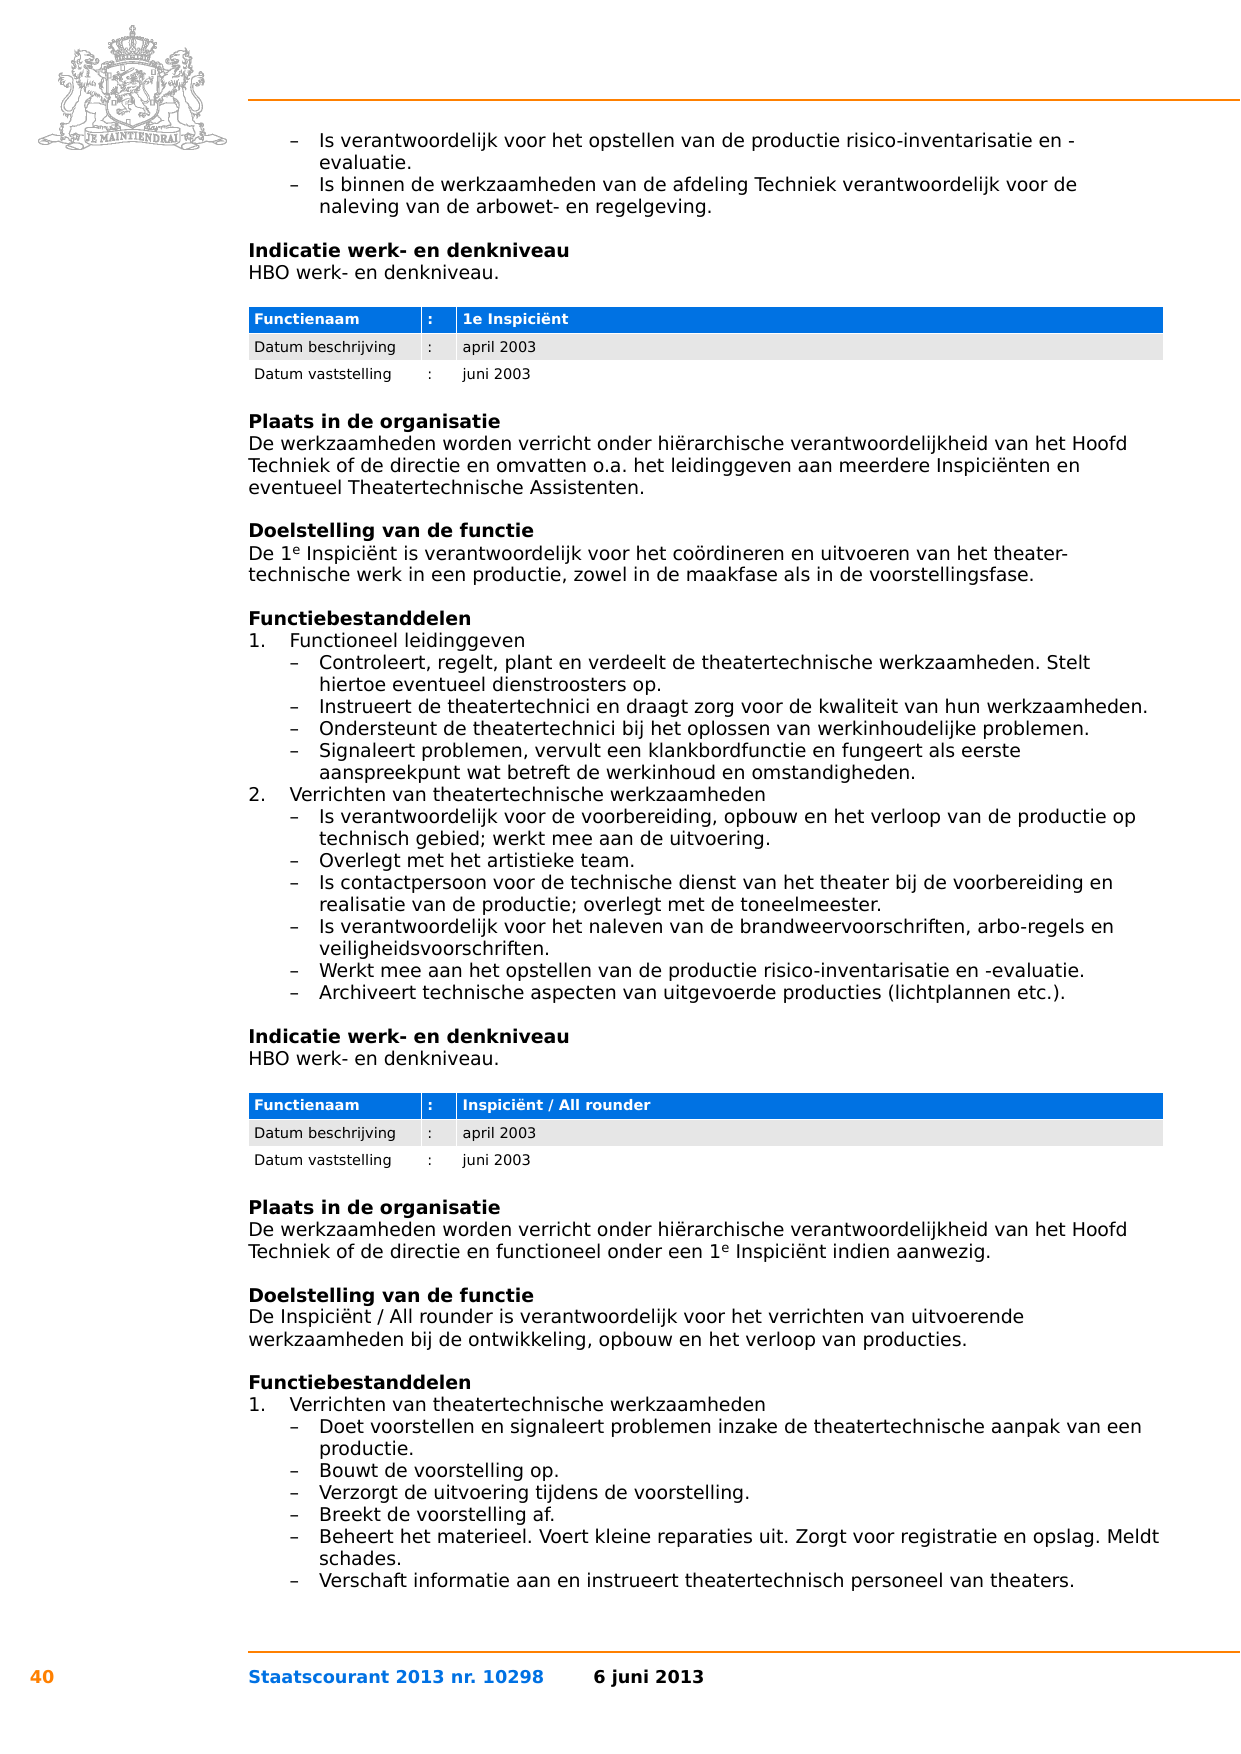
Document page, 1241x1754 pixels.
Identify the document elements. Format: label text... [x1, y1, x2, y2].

text Doelstelling van de functie [248, 1284, 1163, 1306]
text – Archiveert technische aspecten van uitgevoerde producties (lichtplannen etc.). [289, 982, 1163, 1004]
text 2. Verrichten van theatertechnische werkzaamheden [248, 784, 1163, 806]
text 1. Functioneel leidinggeven [248, 630, 1163, 652]
table_cell : [422, 1120, 456, 1146]
text – Is binnen de werkzaamheden van de afdeling Techniek verantwoordelijk voor de naleving van de arbowet- en regelgeving. [289, 174, 1163, 218]
text HBO werk- en denkniveau. [248, 1048, 1163, 1070]
table_header Functienaam [249, 1093, 421, 1119]
table_cell Datum beschrijving [249, 1120, 421, 1146]
text Functiebestanddelen [248, 1372, 1163, 1394]
text – Overlegt met het artistieke team. [289, 850, 1163, 872]
table_header 1e Inspiciënt [457, 307, 1163, 333]
text – Doet voorstellen en signaleert problemen inzake de theatertechnische aanpak van een productie. [289, 1416, 1163, 1460]
text – Verschaft informatie aan en instrueert theatertechnisch personeel van theaters. [289, 1570, 1163, 1592]
picture [38, 25, 227, 150]
text HBO werk- en denkniveau. [248, 262, 1163, 284]
table_cell : [422, 334, 456, 360]
text – Ondersteunt de theatertechnici bij het oplossen van werkinhoudelijke problemen. [289, 718, 1163, 740]
text De 1e Inspiciënt is verantwoordelijk voor het coördineren en uitvoeren van het theater-technische werk in een productie, zowel in de maakfase als in de voorstellingsfase. [248, 542, 1163, 586]
table_cell : [422, 361, 456, 388]
text Plaats in de organisatie [248, 1197, 1163, 1219]
text Plaats in de organisatie [248, 411, 1163, 433]
text – Is verantwoordelijk voor de voorbereiding, opbouw en het verloop van de productie op technisch gebied; werkt mee aan de uitvoering. [289, 806, 1163, 850]
table_header Inspiciënt / All rounder [457, 1093, 1163, 1119]
text – Is verantwoordelijk voor het opstellen van de productie risico-inventarisatie en -evaluatie. [289, 130, 1163, 174]
text De werkzaamheden worden verricht onder hiërarchische verantwoordelijkheid van het Hoofd Techniek of de directie en omvatten o.a. het leidinggeven aan meerdere Inspiciënten en eventueel Theatertechnische Assistenten. [248, 433, 1163, 498]
text – Verzorgt de uitvoering tijdens de voorstelling. [289, 1482, 1163, 1504]
table_cell : [422, 1148, 456, 1174]
text – Signaleert problemen, vervult een klankbordfunctie en fungeert als eerste aanspreekpunt wat betreft de werkinhoud en omstandigheden. [289, 740, 1163, 784]
text De werkzaamheden worden verricht onder hiërarchische verantwoordelijkheid van het Hoofd Techniek of de directie en functioneel onder een 1e Inspiciënt indien aanwezig. [248, 1219, 1163, 1263]
text 1. Verrichten van theatertechnische werkzaamheden [248, 1394, 1163, 1416]
text Doelstelling van de functie [248, 520, 1163, 542]
text – Werkt mee aan het opstellen van de productie risico-inventarisatie en -evaluatie. [289, 960, 1163, 982]
text Indicatie werk- en denkniveau [248, 240, 1163, 262]
table_cell juni 2003 [457, 361, 1163, 388]
table_cell april 2003 [457, 1120, 1163, 1146]
table_cell Datum beschrijving [249, 334, 421, 360]
text Functiebestanddelen [248, 608, 1163, 630]
text – Bouwt de voorstelling op. [289, 1460, 1163, 1482]
table_cell april 2003 [457, 334, 1163, 360]
text – Is contactpersoon voor de technische dienst van het theater bij de voorbereiding en realisatie van de productie; overlegt met de toneelmeester. [289, 872, 1163, 916]
table_cell Datum vaststelling [249, 1148, 421, 1174]
text – Is verantwoordelijk voor het naleven van de brandweervoorschriften, arbo-regels en veiligheidsvoorschriften. [289, 916, 1163, 960]
text De Inspiciënt / All rounder is verantwoordelijk voor het verrichten van uitvoerende werkzaamheden bij de ontwikkeling, opbouw en het verloop van producties. [248, 1306, 1163, 1350]
table_header : [422, 307, 456, 333]
table_header Functienaam [249, 307, 421, 333]
text – Beheert het materieel. Voert kleine reparaties uit. Zorgt voor registratie en opslag. Meldt schades. [289, 1526, 1163, 1570]
table_cell juni 2003 [457, 1148, 1163, 1174]
text – Breekt de voorstelling af. [289, 1504, 1163, 1526]
table_header : [422, 1093, 456, 1119]
text – Instrueert de theatertechnici en draagt zorg voor de kwaliteit van hun werkzaamheden. [289, 696, 1163, 718]
text – Controleert, regelt, plant en verdeelt de theatertechnische werkzaamheden. Stelt hiertoe eventueel dienstroosters op. [289, 652, 1163, 696]
table_cell Datum vaststelling [249, 361, 421, 388]
text Indicatie werk- en denkniveau [248, 1026, 1163, 1048]
